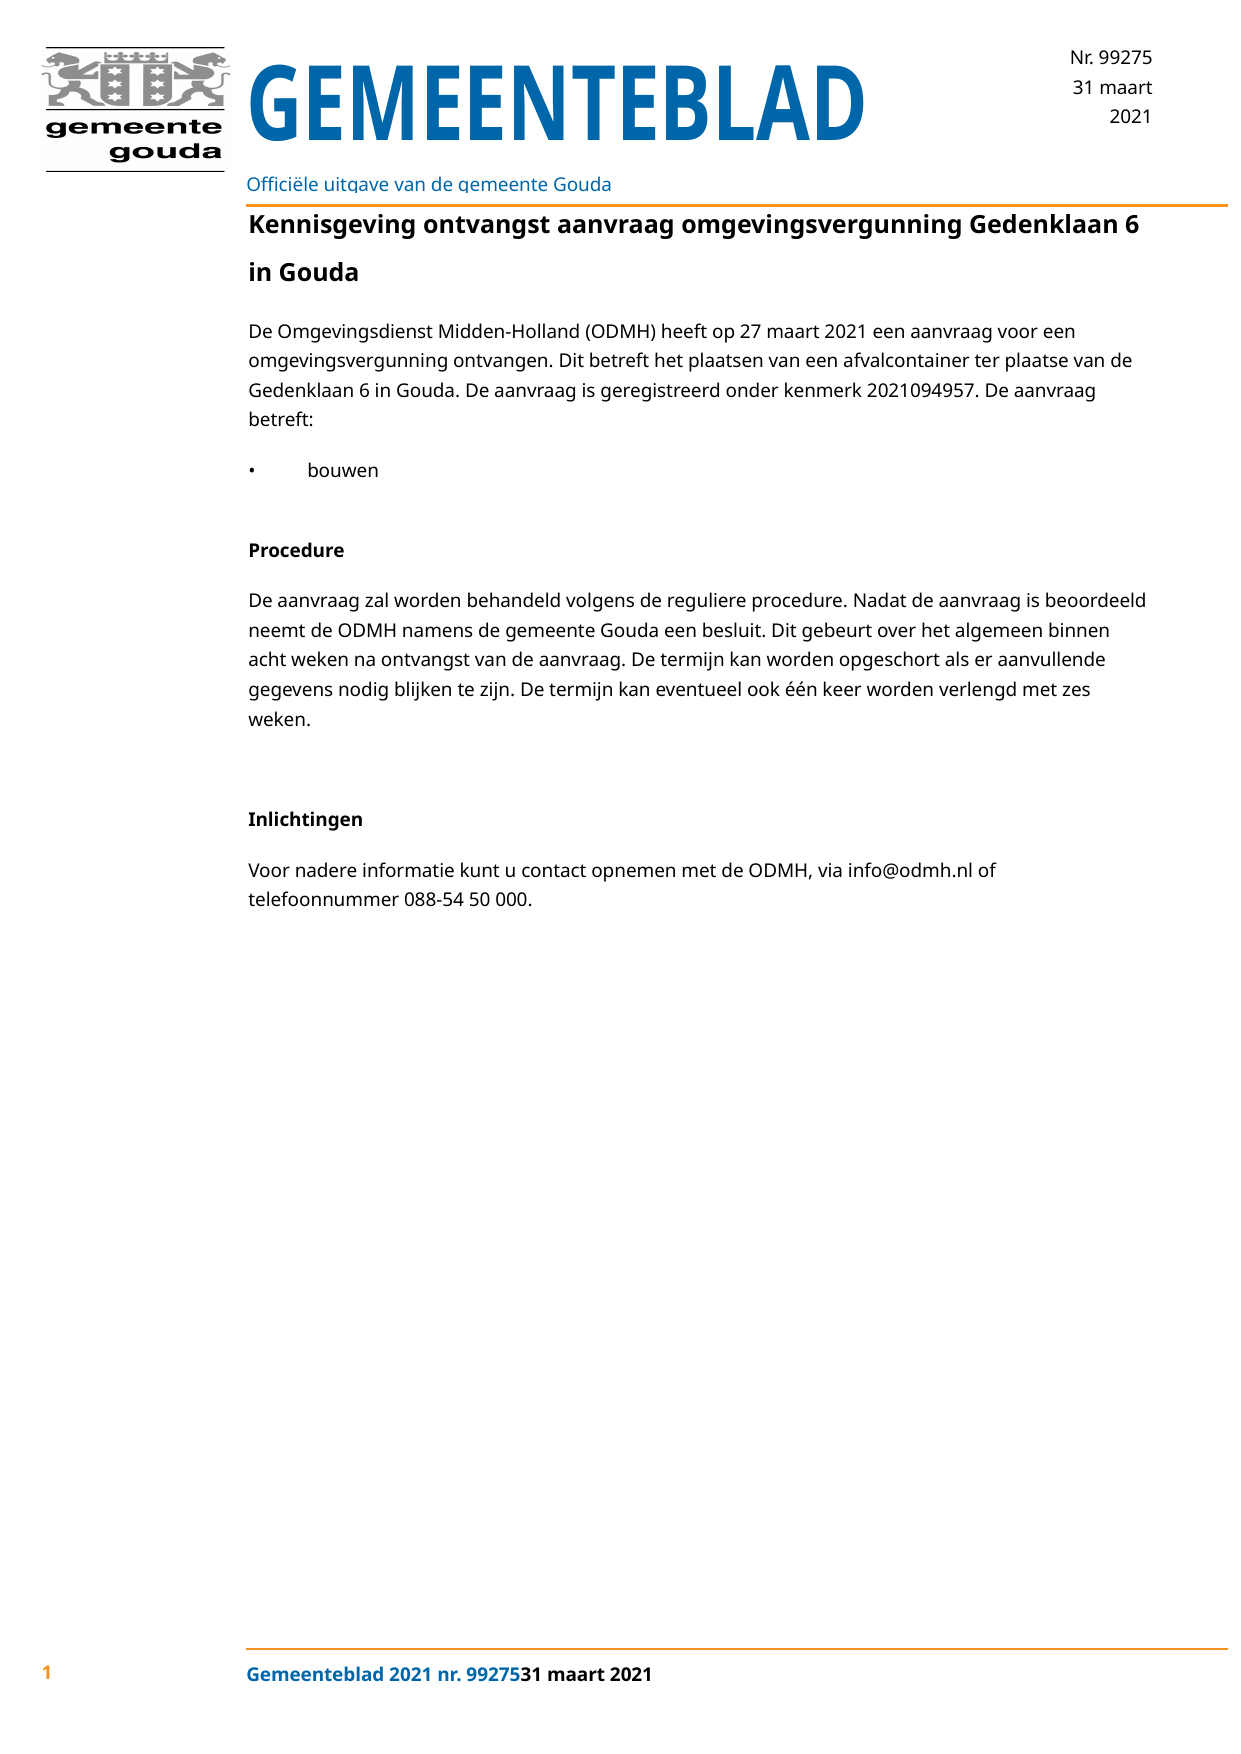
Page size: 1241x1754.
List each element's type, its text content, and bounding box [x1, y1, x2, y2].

text Kennisgeving ontvangst aanvraag omgevingsvergunning Gedenklaan 6 in Gouda [248, 207, 1152, 288]
text De aanvraag zal worden behandeld volgens de reguliere procedure. Nadat de aanvraag is beoordeeld neemt de ODMH namens de gemeente Gouda een besluit. Dit gebeurt over het algemeen binnen acht weken na ontvangst van de aanvraag. De termijn kan worden opgeschort als er aanvullende gegevens nodig blijken te zijn. De termijn kan eventueel ook één keer worden verlengd met zes weken. [248, 587, 1152, 732]
text Inlichtingen [248, 807, 1152, 832]
text De Omgevingsdienst Midden-Holland (ODMH) heeft op 27 maart 2021 een aanvraag voor een omgevingsvergunning ontvangen. Dit betreft het plaatsen van een afvalcontainer ter plaatse van de Gedenklaan 6 in Gouda. De aanvraag is geregistreerd onder kenmerk 2021094957. De aanvraag betreft: [248, 318, 1152, 432]
text Voor nadere informatie kunt u contact opnemen met de ODMH, via info@odmh.nl of telefoonnummer 088-54 50 000. [248, 857, 1152, 912]
list bouwen [248, 457, 1152, 483]
picture [41, 47, 231, 172]
text Procedure [248, 537, 1152, 563]
